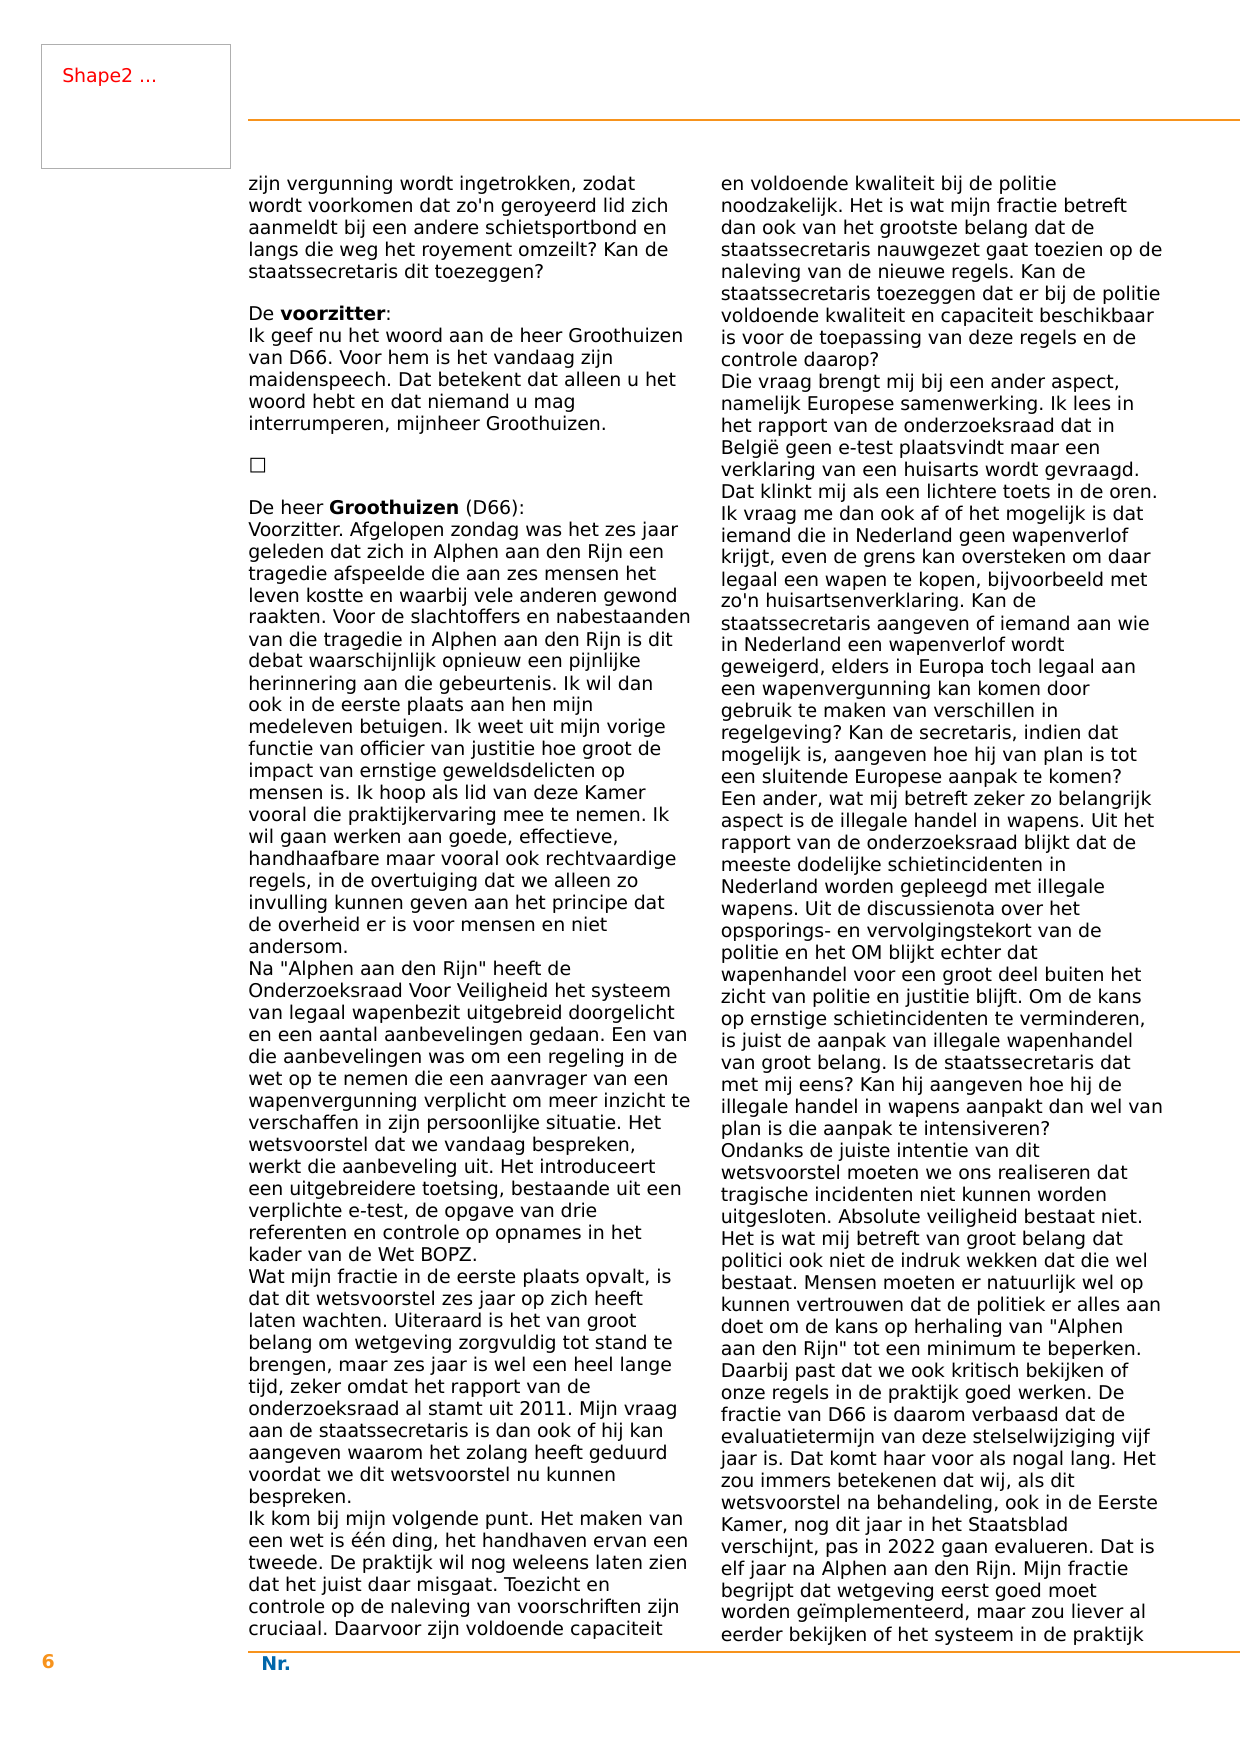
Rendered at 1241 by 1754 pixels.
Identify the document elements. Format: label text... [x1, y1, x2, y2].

text ⬜ [248, 454, 691, 477]
text Ondanks de juiste intentie van dit wetsvoorstel moeten we ons realiseren dat tragische incidenten niet kunnen worden uitgesloten. Absolute veiligheid bestaat niet. Het is wat mij betreft van groot belang dat politici ook niet de indruk wekken dat die wel bestaat. Mensen moeten er natuurlijk wel op kunnen vertrouwen dat de politiek er alles aan doet om de kans op herhaling van "Alphen aan den Rijn" tot een minimum te beperken. [721, 1140, 1163, 1360]
text Wat mijn fractie in de eerste plaats opvalt, is dat dit wetsvoorstel zes jaar op zich heeft laten wachten. Uiteraard is het van groot belang om wetgeving zorgvuldig tot stand te brengen, maar zes jaar is wel een heel lange tijd, zeker omdat het rapport van de onderzoeksraad al stamt uit 2011. Mijn vraag aan de staatssecretaris is dan ook of hij kan aangeven waarom het zolang heeft geduurd voordat we dit wetsvoorstel nu kunnen bespreken. [248, 1266, 691, 1508]
text De heer Groothuizen (D66): [248, 497, 691, 518]
text Ik geef nu het woord aan de heer Groothuizen van D66. Voor hem is het vandaag zijn maidenspeech. Dat betekent dat alleen u het woord hebt en dat niemand u mag interrumperen, mijnheer Groothuizen. [248, 325, 691, 434]
text Daarbij past dat we ook kritisch bekijken of onze regels in de praktijk goed werken. De fractie van D66 is daarom verbaasd dat de evaluatietermijn van deze stelselwijziging vijf jaar is. Dat komt haar voor als nogal lang. Het zou immers betekenen dat wij, als dit wetsvoorstel na behandeling, ook in de Eerste Kamer, nog dit jaar in het Staatsblad verschijnt, pas in 2022 gaan evalueren. Dat is elf jaar na Alphen aan den Rijn. Mijn fractie begrijpt dat wetgeving eerst goed moet worden geïmplementeerd, maar zou liever al eerder bekijken of het systeem in de praktijk [721, 1360, 1163, 1645]
text Na "Alphen aan den Rijn" heeft de Onderzoeksraad Voor Veiligheid het systeem van legaal wapenbezit uitgebreid doorgelicht en een aantal aanbevelingen gedaan. Een van die aanbevelingen was om een regeling in de wet op te nemen die een aanvrager van een wapenvergunning verplicht om meer inzicht te verschaffen in zijn persoonlijke situatie. Het wetsvoorstel dat we vandaag bespreken, werkt die aanbeveling uit. Het introduceert een uitgebreidere toetsing, bestaande uit een verplichte e-test, de opgave van drie referenten en controle op opnames in het kader van de Wet BOPZ. [248, 958, 691, 1266]
text en voldoende kwaliteit bij de politie noodzakelijk. Het is wat mijn fractie betreft dan ook van het grootste belang dat de staatssecretaris nauwgezet gaat toezien op de naleving van de nieuwe regels. Kan de staatssecretaris toezeggen dat er bij de politie voldoende kwaliteit en capaciteit beschikbaar is voor de toepassing van deze regels en de controle daarop? [721, 173, 1163, 371]
text Voorzitter. Afgelopen zondag was het zes jaar geleden dat zich in Alphen aan den Rijn een tragedie afspeelde die aan zes mensen het leven kostte en waarbij vele anderen gewond raakten. Voor de slachtoffers en nabestaanden van die tragedie in Alphen aan den Rijn is dit debat waarschijnlijk opnieuw een pijnlijke herinnering aan die gebeurtenis. Ik wil dan ook in de eerste plaats aan hen mijn medeleven betuigen. Ik weet uit mijn vorige functie van officier van justitie hoe groot de impact van ernstige geweldsdelicten op mensen is. Ik hoop als lid van deze Kamer vooral die praktijkervaring mee te nemen. Ik wil gaan werken aan goede, effectieve, handhaafbare maar vooral ook rechtvaardige regels, in de overtuiging dat we alleen zo invulling kunnen geven aan het principe dat de overheid er is voor mensen en niet andersom. [248, 518, 691, 958]
text Een ander, wat mij betreft zeker zo belangrijk aspect is de illegale handel in wapens. Uit het rapport van de onderzoeksraad blijkt dat de meeste dodelijke schietincidenten in Nederland worden gepleegd met illegale wapens. Uit de discussienota over het opsporings- en vervolgingstekort van de politie en het OM blijkt echter dat wapenhandel voor een groot deel buiten het zicht van politie en justitie blijft. Om de kans op ernstige schietincidenten te verminderen, is juist de aanpak van illegale wapenhandel van groot belang. Is de staatssecretaris dat met mij eens? Kan hij aangeven hoe hij de illegale handel in wapens aanpakt dan wel van plan is die aanpak te intensiveren? [721, 788, 1163, 1140]
text Die vraag brengt mij bij een ander aspect, namelijk Europese samenwerking. Ik lees in het rapport van de onderzoeksraad dat in België geen e-test plaatsvindt maar een verklaring van een huisarts wordt gevraagd. Dat klinkt mij als een lichtere toets in de oren. Ik vraag me dan ook af of het mogelijk is dat iemand die in Nederland geen wapenverlof krijgt, even de grens kan oversteken om daar legaal een wapen te kopen, bijvoorbeeld met zo'n huisartsenverklaring. Kan de staatssecretaris aangeven of iemand aan wie in Nederland een wapenverlof wordt geweigerd, elders in Europa toch legaal aan een wapenvergunning kan komen door gebruik te maken van verschillen in regelgeving? Kan de secretaris, indien dat mogelijk is, aangeven hoe hij van plan is tot een sluitende Europese aanpak te komen? [721, 371, 1163, 788]
text Ik kom bij mijn volgende punt. Het maken van een wet is één ding, het handhaven ervan een tweede. De praktijk wil nog weleens laten zien dat het juist daar misgaat. Toezicht en controle op de naleving van voorschriften zijn cruciaal. Daarvoor zijn voldoende capaciteit [248, 1508, 691, 1639]
text De voorzitter: [248, 303, 691, 325]
text zijn vergunning wordt ingetrokken, zodat wordt voorkomen dat zo'n geroyeerd lid zich aanmeldt bij een andere schietsportbond en langs die weg het royement omzeilt? Kan de staatssecretaris dit toezeggen? [248, 173, 691, 283]
